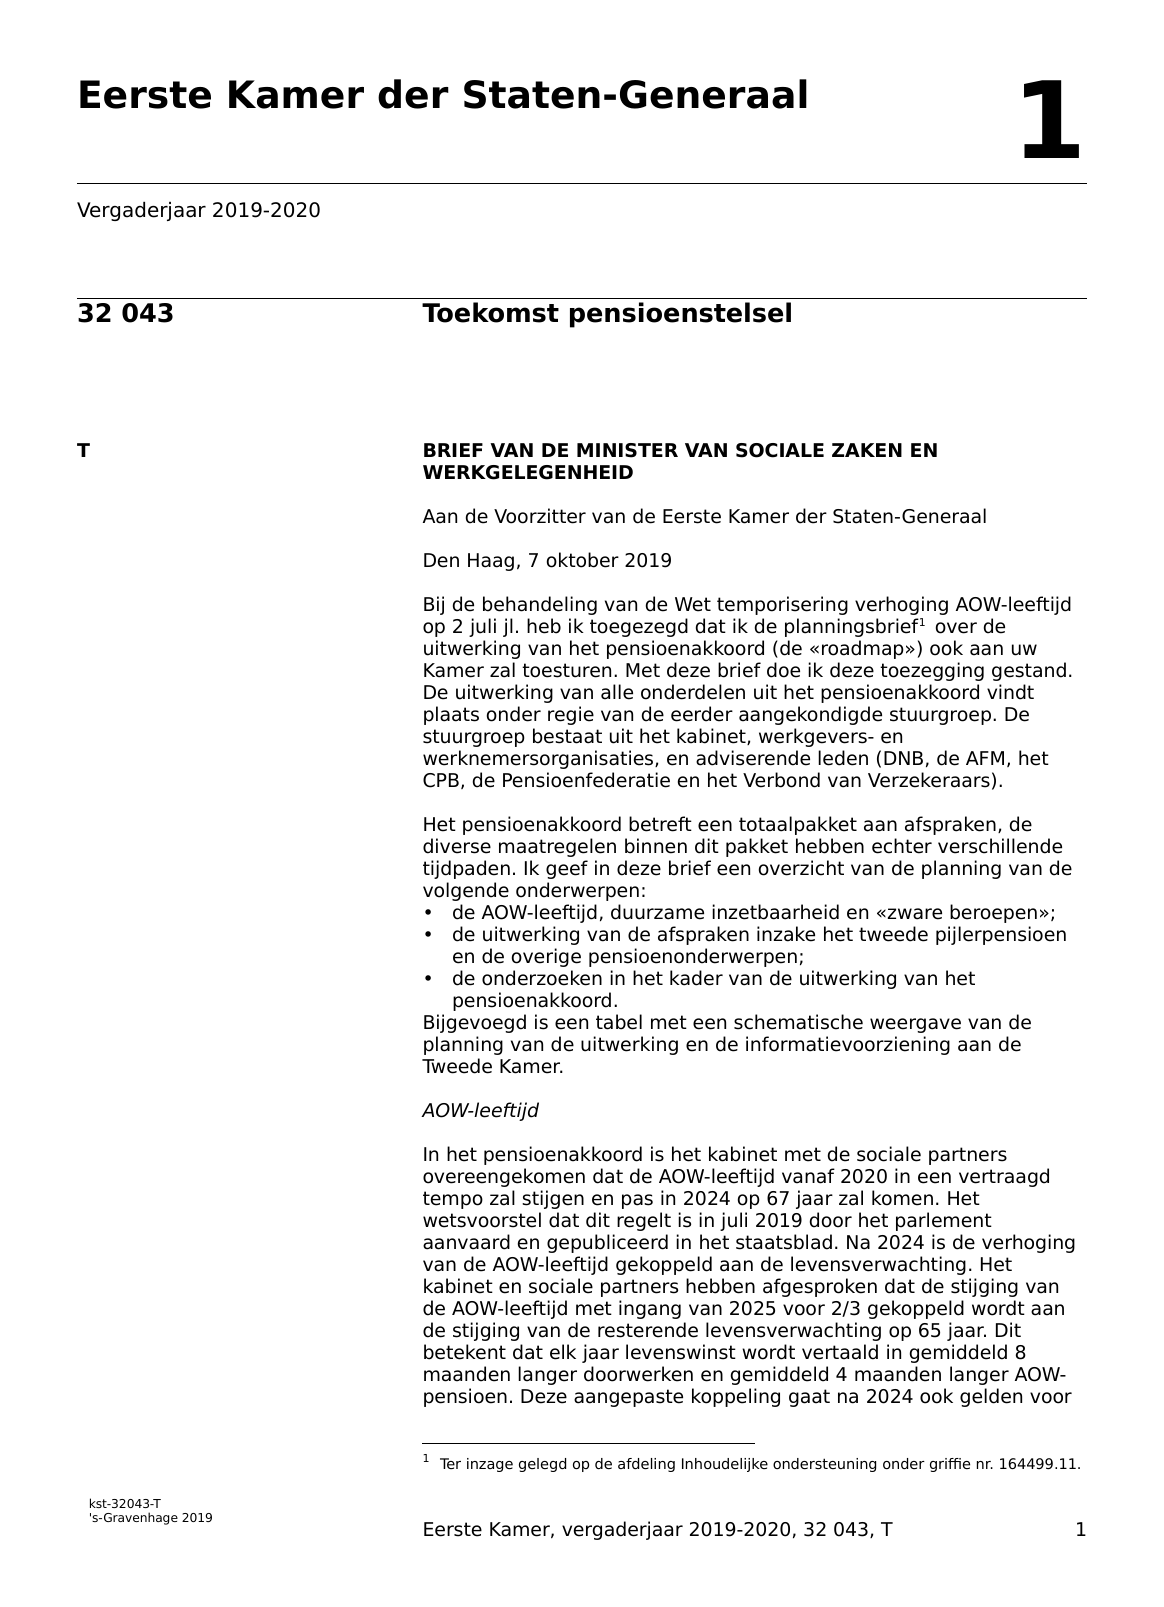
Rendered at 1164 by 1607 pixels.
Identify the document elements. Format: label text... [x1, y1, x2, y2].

subtitle T BRIEF VAN DE MINISTER VAN SOCIALE ZAKEN EN WERKGELEGENHEID [77, 440, 1087, 484]
text • de onderzoeken in het kader van de uitwerking van het pensioenakkoord. [422, 968, 1087, 1012]
text kst-32043-T [88, 1497, 323, 1511]
text • de AOW-leeftijd, duurzame inzetbaarheid en «zware beroepen»; [422, 902, 1087, 924]
text De uitwerking van alle onderdelen uit het pensioenakkoord vindt plaats onder regie van de eerder aangekondigde stuurgroep. De stuurgroep bestaat uit het kabinet, werkgevers- en werknemersorganisaties, en adviserende leden (DNB, de AFM, het CPB, de Pensioenfederatie en het Verbond van Verzekeraars). [422, 682, 1087, 792]
text Aan de Voorzitter van de Eerste Kamer der Staten-Generaal [422, 506, 1087, 528]
text In het pensioenakkoord is het kabinet met de sociale partners overeengekomen dat de AOW-leeftijd vanaf 2020 in een vertraagd tempo zal stijgen en pas in 2024 op 67 jaar zal komen. Het wetsvoorstel dat dit regelt is in juli 2019 door het parlement aanvaard en gepubliceerd in het staatsblad. Na 2024 is de verhoging van de AOW-leeftijd gekoppeld aan de levensverwachting. Het kabinet en sociale partners hebben afgesproken dat de stijging van de AOW-leeftijd met ingang van 2025 voor 2/3 gekoppeld wordt aan de stijging van de resterende levensverwachting op 65 jaar. Dit betekent dat elk jaar levenswinst wordt vertaald in gemiddeld 8 maanden langer doorwerken en gemiddeld 4 maanden langer AOW-pensioen. Deze aangepaste koppeling gaat na 2024 ook gelden voor [422, 1144, 1087, 1408]
table_header Eerste Kamer der Staten-Generaal [77, 59, 886, 183]
text Bijgevoegd is een tabel met een schematische weergave van de planning van de uitwerking en de informatievoorziening aan de Tweede Kamer. [422, 1012, 1087, 1078]
table_header 1 [886, 59, 1087, 183]
subtitle 32 043 Toekomst pensioenstelsel [77, 299, 1087, 329]
text Ter inzage gelegd op de afdeling Inhoudelijke ondersteuning onder griffie nr. 164499.11. [422, 1452, 1087, 1474]
text Het pensioenakkoord betreft een totaalpakket aan afspraken, de diverse maatregelen binnen dit pakket hebben echter verschillende tijdpaden. Ik geef in deze brief een overzicht van de planning van de volgende onderwerpen: [422, 814, 1087, 902]
text Den Haag, 7 oktober 2019 [422, 550, 1087, 572]
table_cell Vergaderjaar 2019-2020 [77, 184, 1087, 298]
text • de uitwerking van de afspraken inzake het tweede pijlerpensioen en de overige pensioenonderwerpen; [422, 924, 1087, 968]
subtitle AOW-leeftijd [422, 1100, 1087, 1122]
text 's-Gravenhage 2019 [88, 1511, 323, 1525]
text Bij de behandeling van de Wet temporisering verhoging AOW-leeftijd op 2 juli jl. heb ik toegezegd dat ik de planningsbrief over de uitwerking van het pensioenakkoord (de «roadmap») ook aan uw Kamer zal toesturen. Met deze brief doe ik deze toezegging gestand. [422, 594, 1087, 682]
